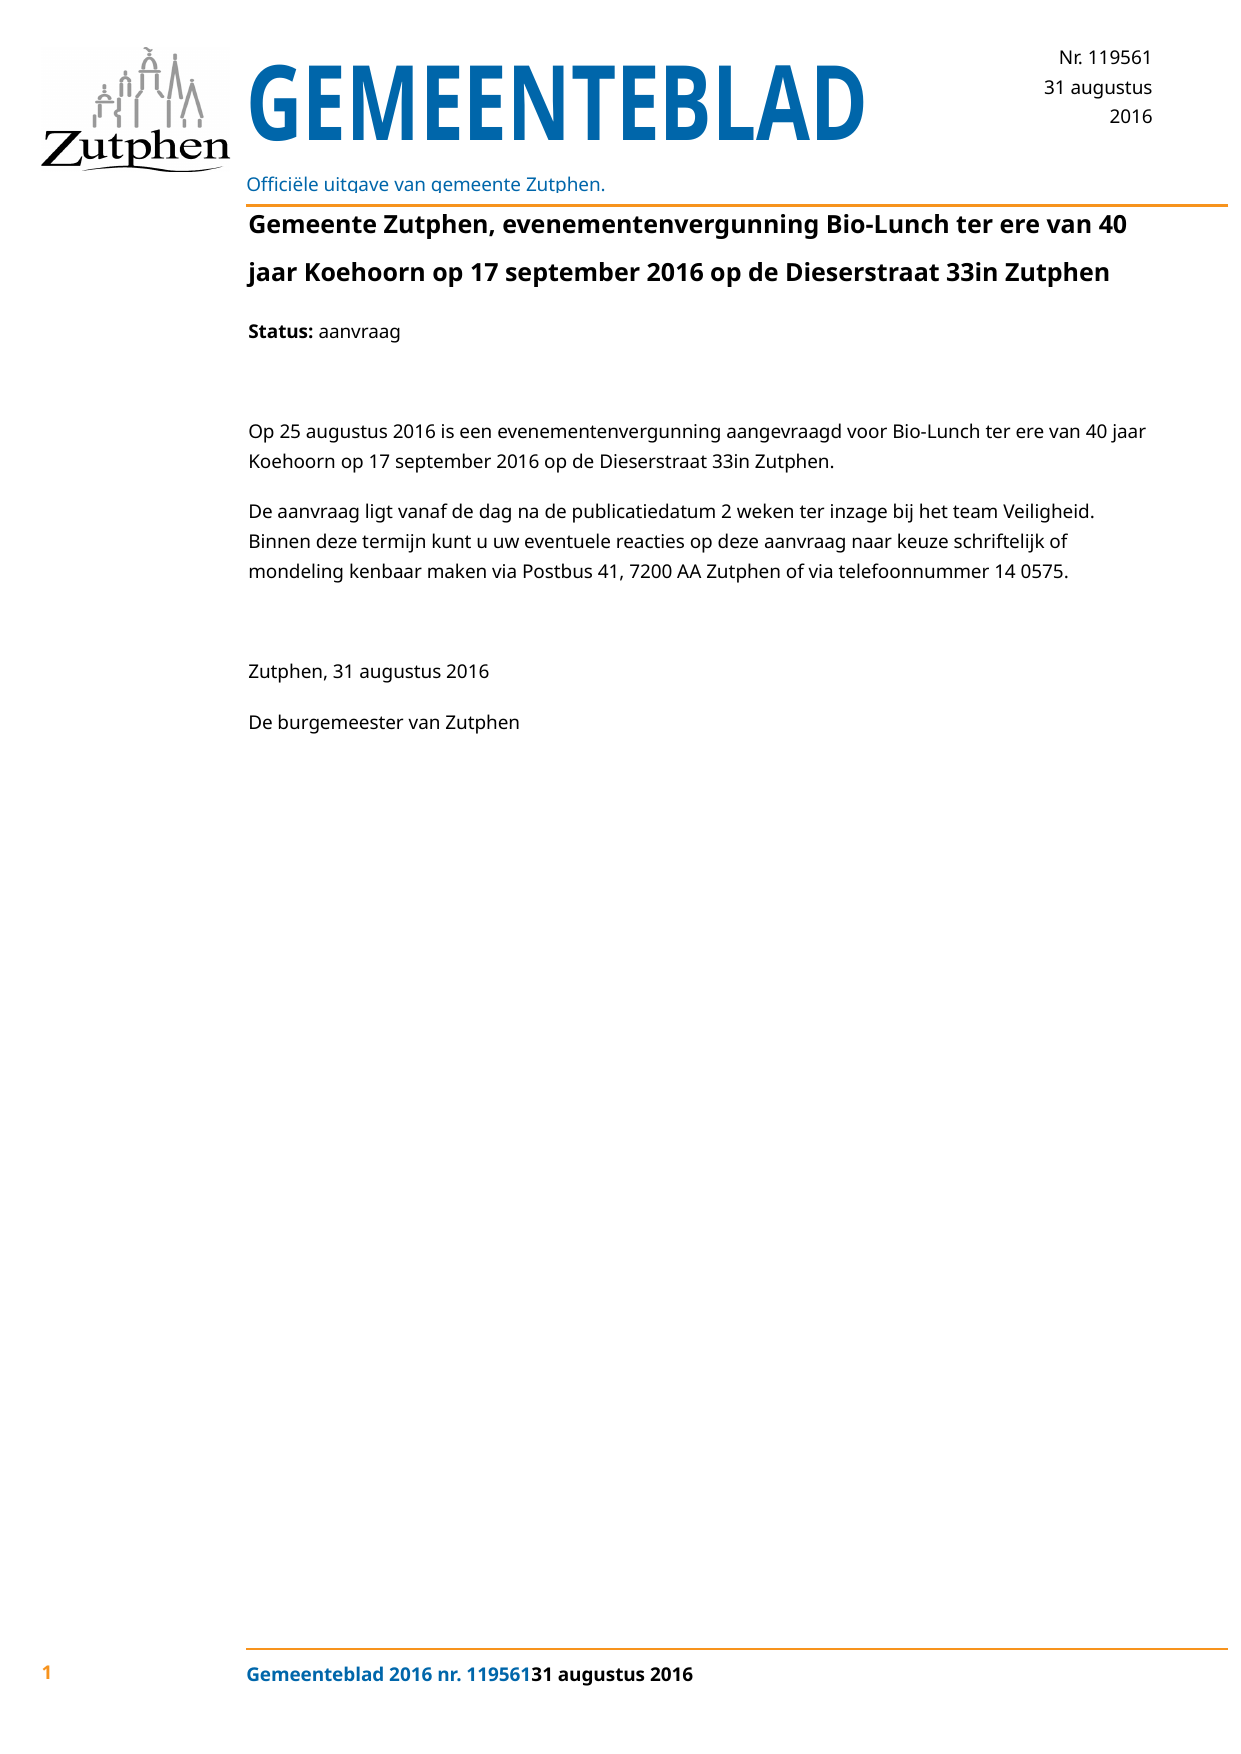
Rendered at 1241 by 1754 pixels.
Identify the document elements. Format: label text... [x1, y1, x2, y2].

text De aanvraag ligt vanaf de dag na de publicatiedatum 2 weken ter inzage bij het team Veiligheid. Binnen deze termijn kunt u uw eventuele reacties op deze aanvraag naar keuze schriftelijk of mondeling kenbaar maken via Postbus 41, 7200 AA Zutphen of via telefoonnummer 14 0575. [248, 499, 1152, 584]
text De burgemeester van Zutphen [248, 709, 1152, 735]
text Zutphen, 31 augustus 2016 [248, 659, 1152, 684]
text Gemeente Zutphen, evenementenvergunning Bio-Lunch ter ere van 40 jaar Koehoorn op 17 september 2016 op de Dieserstraat 33in Zutphen [248, 207, 1152, 288]
text Op 25 augustus 2016 is een evenementenvergunning aangevraagd voor Bio-Lunch ter ere van 40 jaar Koehoorn op 17 september 2016 op de Dieserstraat 33in Zutphen. [248, 419, 1152, 474]
text Status: aanvraag [248, 318, 1152, 344]
picture [41, 47, 231, 172]
